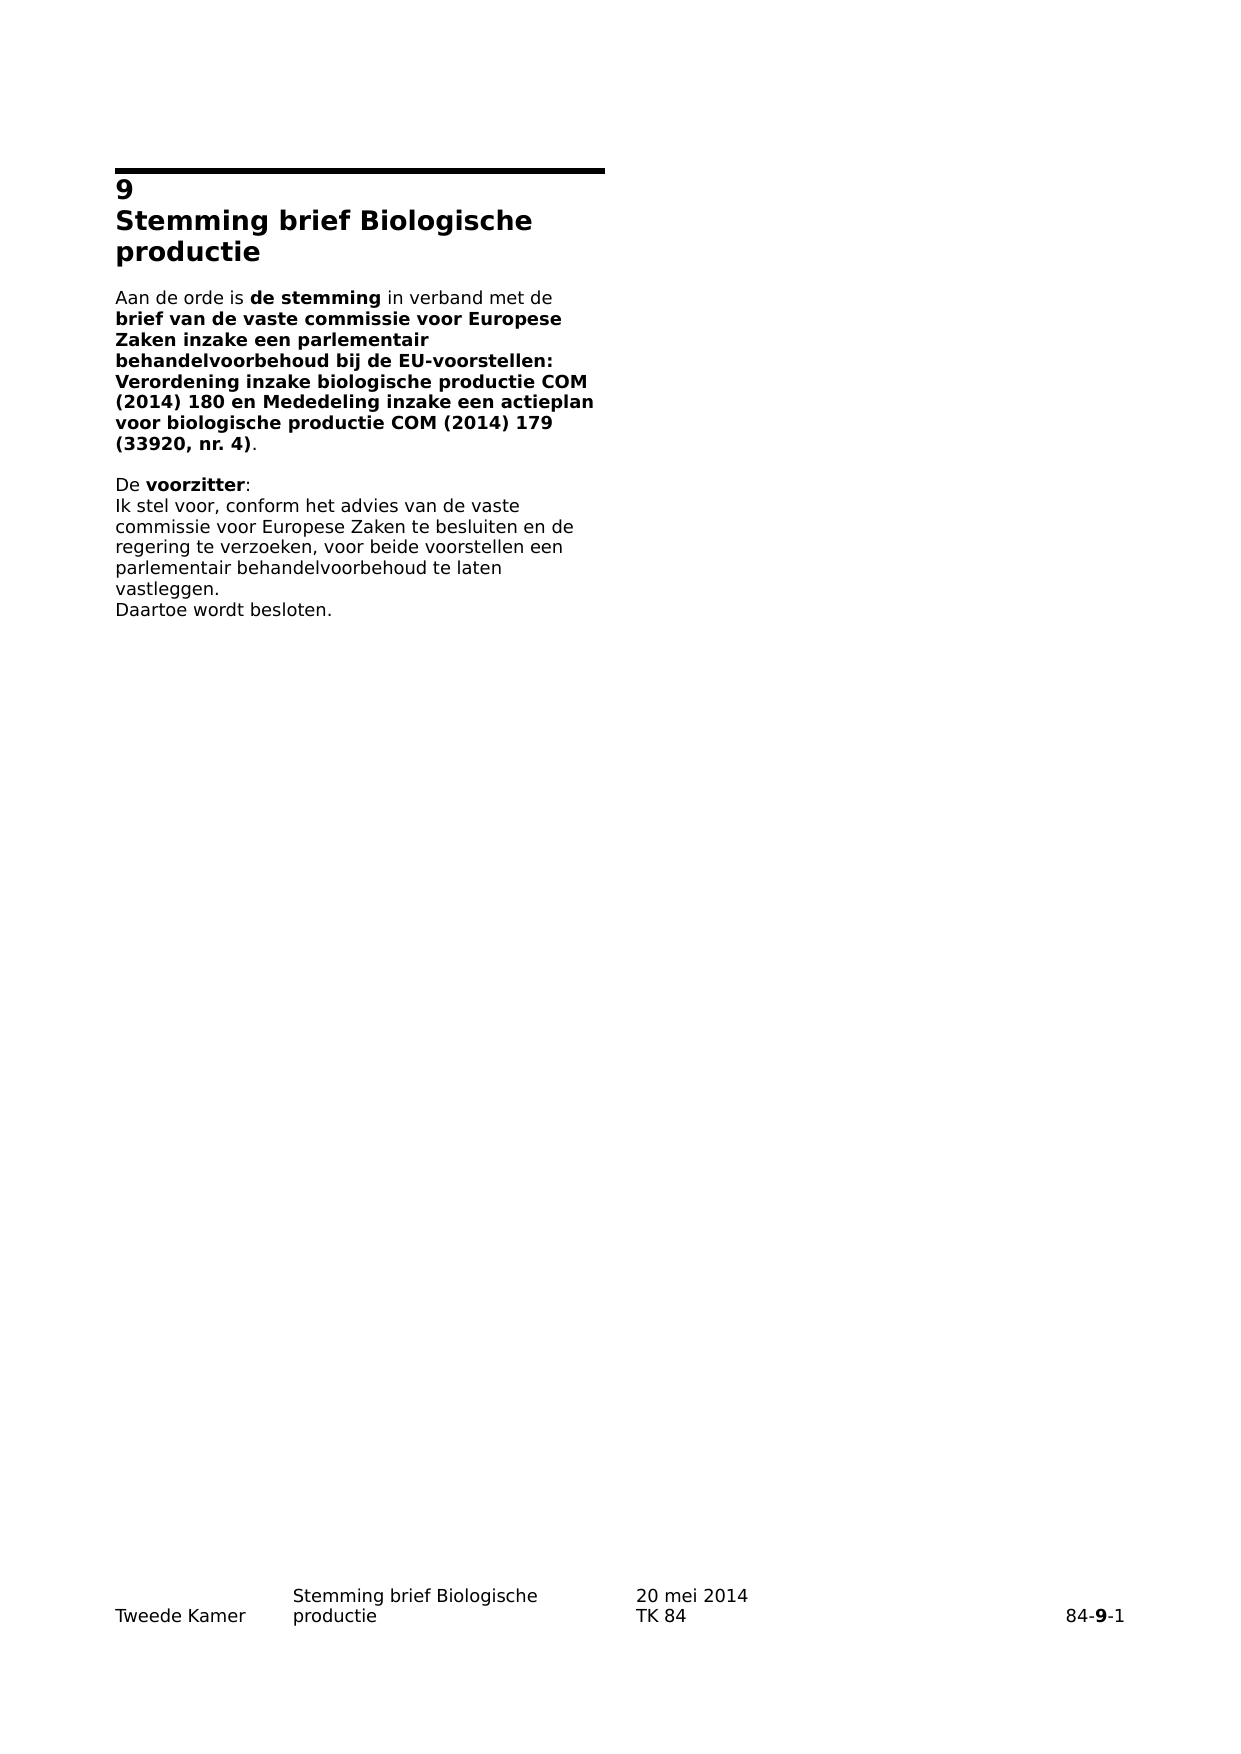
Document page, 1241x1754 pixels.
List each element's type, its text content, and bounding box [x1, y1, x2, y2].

text Ik stel voor, conform het advies van de vaste commissie voor Europese Zaken te besluiten en de regering te verzoeken, voor beide voorstellen een parlementair behandelvoorbehoud te laten vastleggen. [115, 496, 605, 600]
text Daartoe wordt besloten. [115, 600, 605, 621]
text De voorzitter: [115, 475, 605, 496]
title 9 Stemming brief Biologische productie [115, 174, 605, 268]
text Aan de orde is de stemming in verband met de brief van de vaste commissie voor Europese Zaken inzake een parlementair behandelvoorbehoud bij de EU-voorstellen: Verordening inzake biologische productie COM (2014) 180 en Mededeling inzake een actieplan voor biologische productie COM (2014) 179 (33920, nr. 4). [115, 288, 605, 455]
